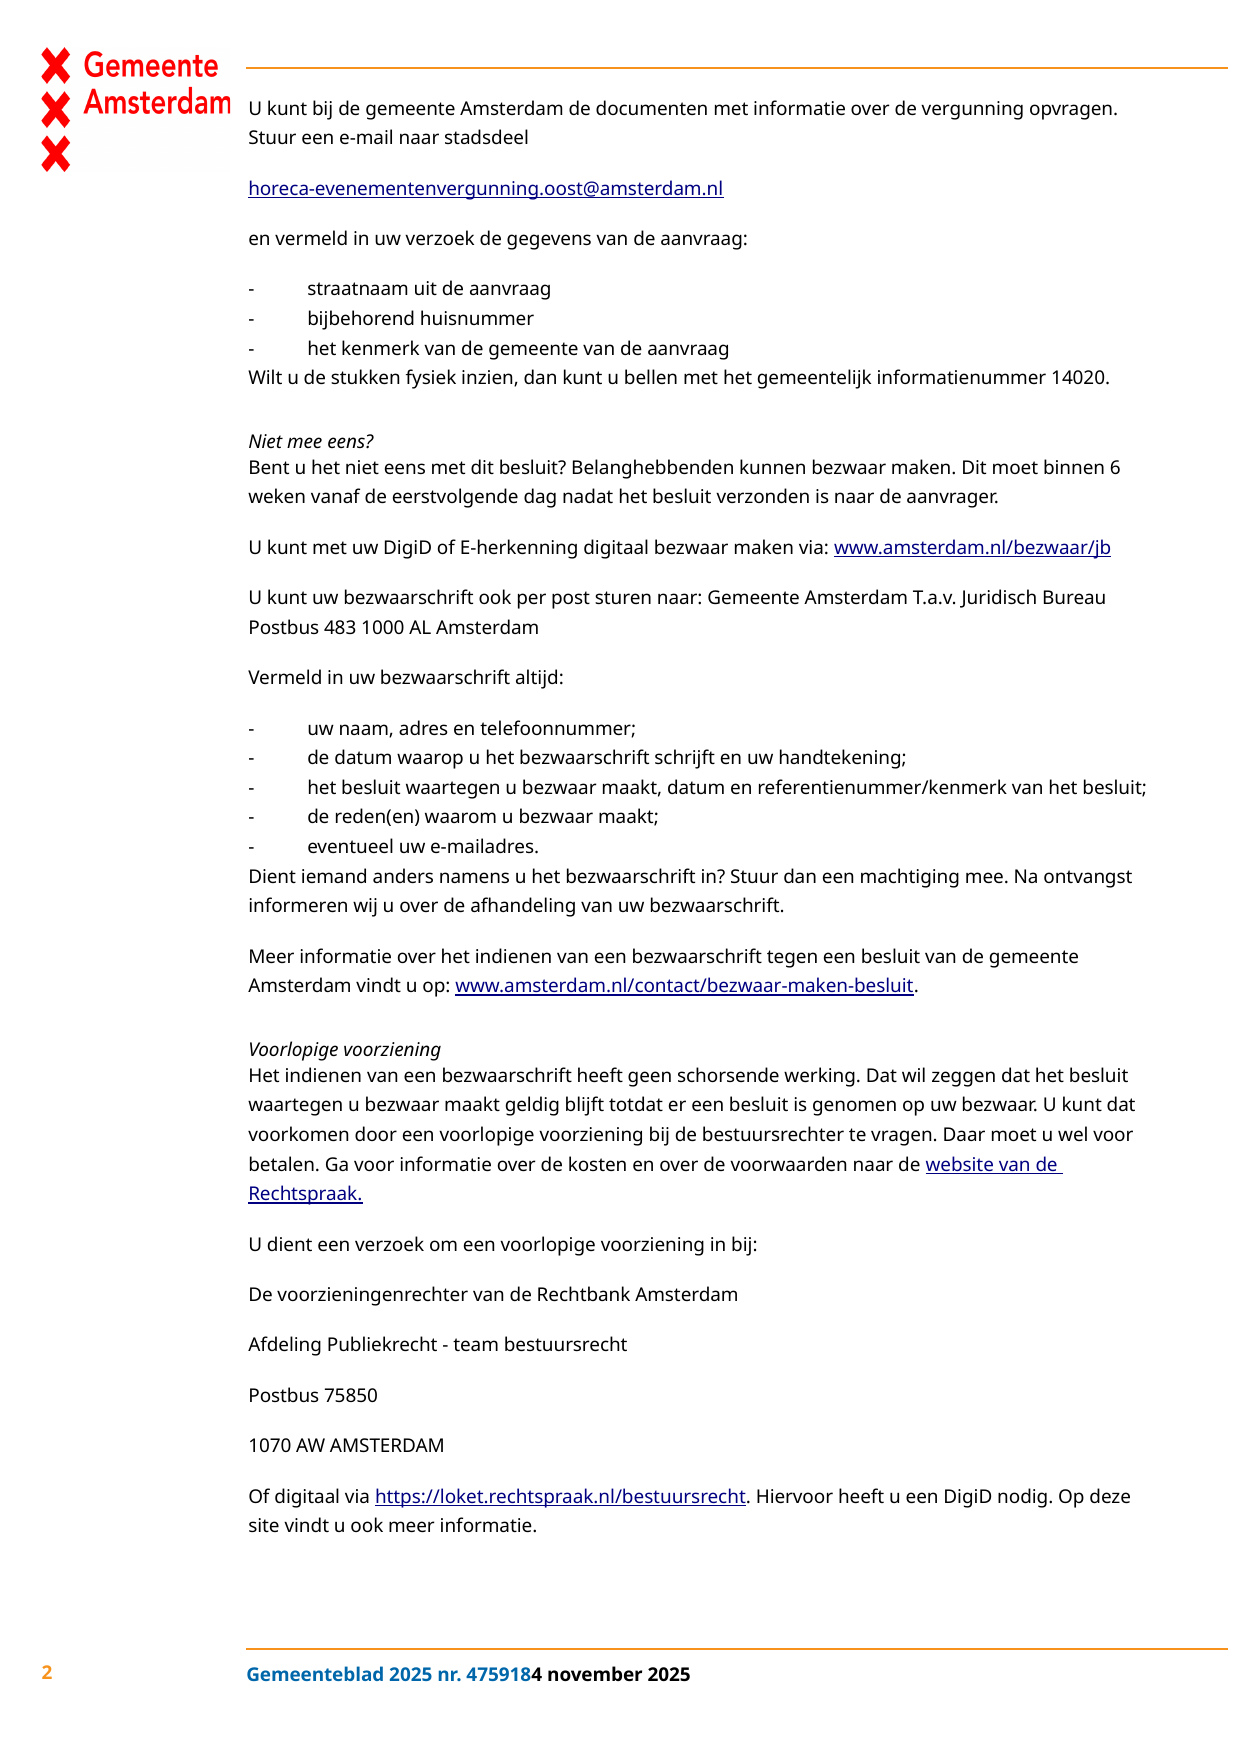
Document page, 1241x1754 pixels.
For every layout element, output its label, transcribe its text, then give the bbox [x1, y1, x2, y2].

list bijbehorend huisnummer [248, 305, 1152, 331]
text Bent u het niet eens met dit besluit? Belanghebbenden kunnen bezwaar maken. Dit moet binnen 6 weken vanaf de eerstvolgende dag nadat het besluit verzonden is naar de aanvrager. [248, 454, 1152, 509]
text Afdeling Publiekrecht - team bestuursrecht [248, 1332, 1152, 1357]
text Niet mee eens? [248, 428, 1152, 454]
text U dient een verzoek om een voorlopige voorziening in bij: [248, 1231, 1152, 1257]
text Het indienen van een bezwaarschrift heeft geen schorsende werking. Dat wil zeggen dat het besluit waartegen u bezwaar maakt geldig blijft totdat er een besluit is genomen op uw bezwaar. U kunt dat voorkomen door een voorlopige voorziening bij de bestuursrechter te vragen. Daar moet u wel voor betalen. Ga voor informatie over de kosten en over de voorwaarden naar de website van de Rechtspraak. [248, 1062, 1152, 1206]
text De voorzieningenrechter van de Rechtbank Amsterdam [248, 1281, 1152, 1307]
list de datum waarop u het bezwaarschrift schrijft en uw handtekening; [248, 744, 1152, 770]
list eventueel uw e-mailadres. [248, 833, 1152, 859]
text Voorlopige voorziening [248, 1036, 1152, 1062]
text Vermeld in uw bezwaarschrift altijd: [248, 664, 1152, 690]
text horeca-evenementenvergunning.oost@amsterdam.nl [248, 175, 1152, 201]
list het kenmerk van de gemeente van de aanvraag [248, 335, 1152, 361]
text Of digitaal via https://loket.rechtspraak.nl/bestuursrecht. Hiervoor heeft u een DigiD nodig. Op deze site vindt u ook meer informatie. [248, 1483, 1152, 1538]
text Meer informatie over het indienen van een bezwaarschrift tegen een besluit van de gemeente Amsterdam vindt u op: www.amsterdam.nl/contact/bezwaar-maken-besluit. [248, 943, 1152, 998]
text 1070 AW AMSTERDAM [248, 1432, 1152, 1458]
list het besluit waartegen u bezwaar maakt, datum en referentienummer/kenmerk van het besluit; [248, 774, 1152, 800]
picture [41, 47, 231, 172]
text U kunt bij de gemeente Amsterdam de documenten met informatie over de vergunning opvragen. Stuur een e-mail naar stadsdeel [248, 95, 1152, 150]
list uw naam, adres en telefoonnummer; [248, 715, 1152, 741]
text Dient iemand anders namens u het bezwaarschrift in? Stuur dan een machtiging mee. Na ontvangst informeren wij u over de afhandeling van uw bezwaarschrift. [248, 863, 1152, 918]
text U kunt uw bezwaarschrift ook per post sturen naar: Gemeente Amsterdam T.a.v. Juridisch Bureau Postbus 483 1000 AL Amsterdam [248, 584, 1152, 640]
list straatnaam uit de aanvraag [248, 276, 1152, 301]
text U kunt met uw DigiD of E-herkenning digitaal bezwaar maken via: www.amsterdam.nl/bezwaar/jb [248, 534, 1152, 560]
text Wilt u de stukken fysiek inzien, dan kunt u bellen met het gemeentelijk informatienummer 14020. [248, 364, 1152, 390]
text en vermeld in uw verzoek de gegevens van de aanvraag: [248, 225, 1152, 251]
text Postbus 75850 [248, 1382, 1152, 1408]
list de reden(en) waarom u bezwaar maakt; [248, 804, 1152, 829]
